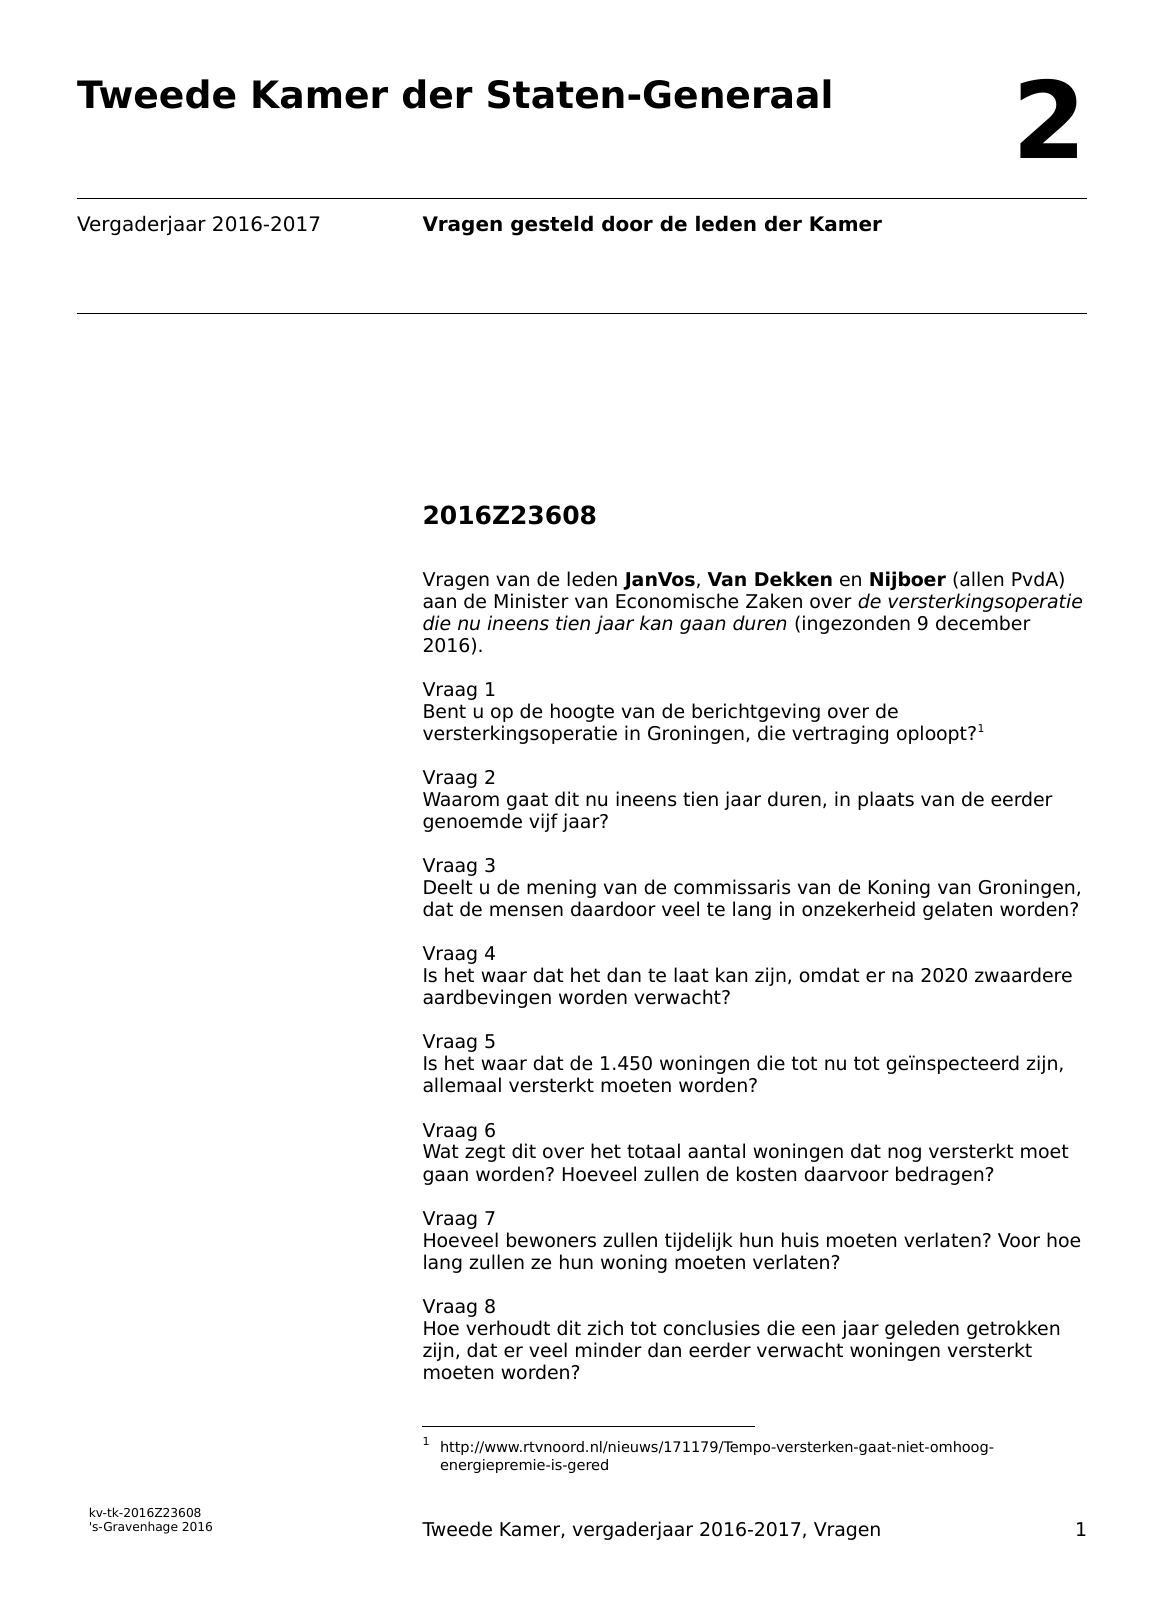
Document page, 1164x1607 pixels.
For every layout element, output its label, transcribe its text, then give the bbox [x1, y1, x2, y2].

text Waarom gaat dit nu ineens tien jaar duren, in plaats van de eerder genoemde vijf jaar? [422, 789, 1087, 833]
text Deelt u de mening van de commissaris van de Koning van Groningen, dat de mensen daardoor veel te lang in onzekerheid gelaten worden? [422, 877, 1087, 921]
text 2016Z23608 [422, 501, 1087, 531]
table_cell Vragen gesteld door de leden der Kamer [422, 199, 1087, 313]
table_cell Vergaderjaar 2016-2017 [77, 199, 422, 313]
text Vraag 1 [422, 679, 1087, 701]
text Hoeveel bewoners zullen tijdelijk hun huis moeten verlaten? Voor hoe lang zullen ze hun woning moeten verlaten? [422, 1229, 1087, 1273]
text Vraag 2 [422, 767, 1087, 789]
text Is het waar dat de 1.450 woningen die tot nu tot geïnspecteerd zijn, allemaal versterkt moeten worden? [422, 1053, 1087, 1097]
text Vraag 3 [422, 855, 1087, 877]
text Hoe verhoudt dit zich tot conclusies die een jaar geleden getrokken zijn, dat er veel minder dan eerder verwacht woningen versterkt moeten worden? [422, 1318, 1087, 1384]
table_header Tweede Kamer der Staten-Generaal [77, 59, 886, 198]
text http://www.rtvnoord.nl/nieuws/171179/Tempo-versterken-gaat-niet-omhoog-energiepremie-is-gered [422, 1435, 1087, 1474]
text Wat zegt dit over het totaal aantal woningen dat nog versterkt moet gaan worden? Hoeveel zullen de kosten daarvoor bedragen? [422, 1141, 1087, 1185]
text Vraag 7 [422, 1208, 1087, 1229]
text Is het waar dat het dan te laat kan zijn, omdat er na 2020 zwaardere aardbevingen worden verwacht? [422, 965, 1087, 1009]
text Vraag 5 [422, 1031, 1087, 1053]
table_header 2 [886, 59, 1087, 198]
text Vraag 4 [422, 943, 1087, 965]
text Bent u op de hoogte van de berichtgeving over de versterkingsoperatie in Groningen, die vertraging oploopt? [422, 701, 1087, 745]
text Vragen van de leden JanVos, Van Dekken en Nijboer (allen PvdA) aan de Minister van Economische Zaken over de versterkingsoperatie die nu ineens tien jaar kan gaan duren (ingezonden 9 december 2016). [422, 569, 1087, 657]
text Vraag 8 [422, 1296, 1087, 1318]
text 's-Gravenhage 2016 [88, 1520, 323, 1534]
text Vraag 6 [422, 1119, 1087, 1141]
text kv-tk-2016Z23608 [88, 1506, 323, 1520]
